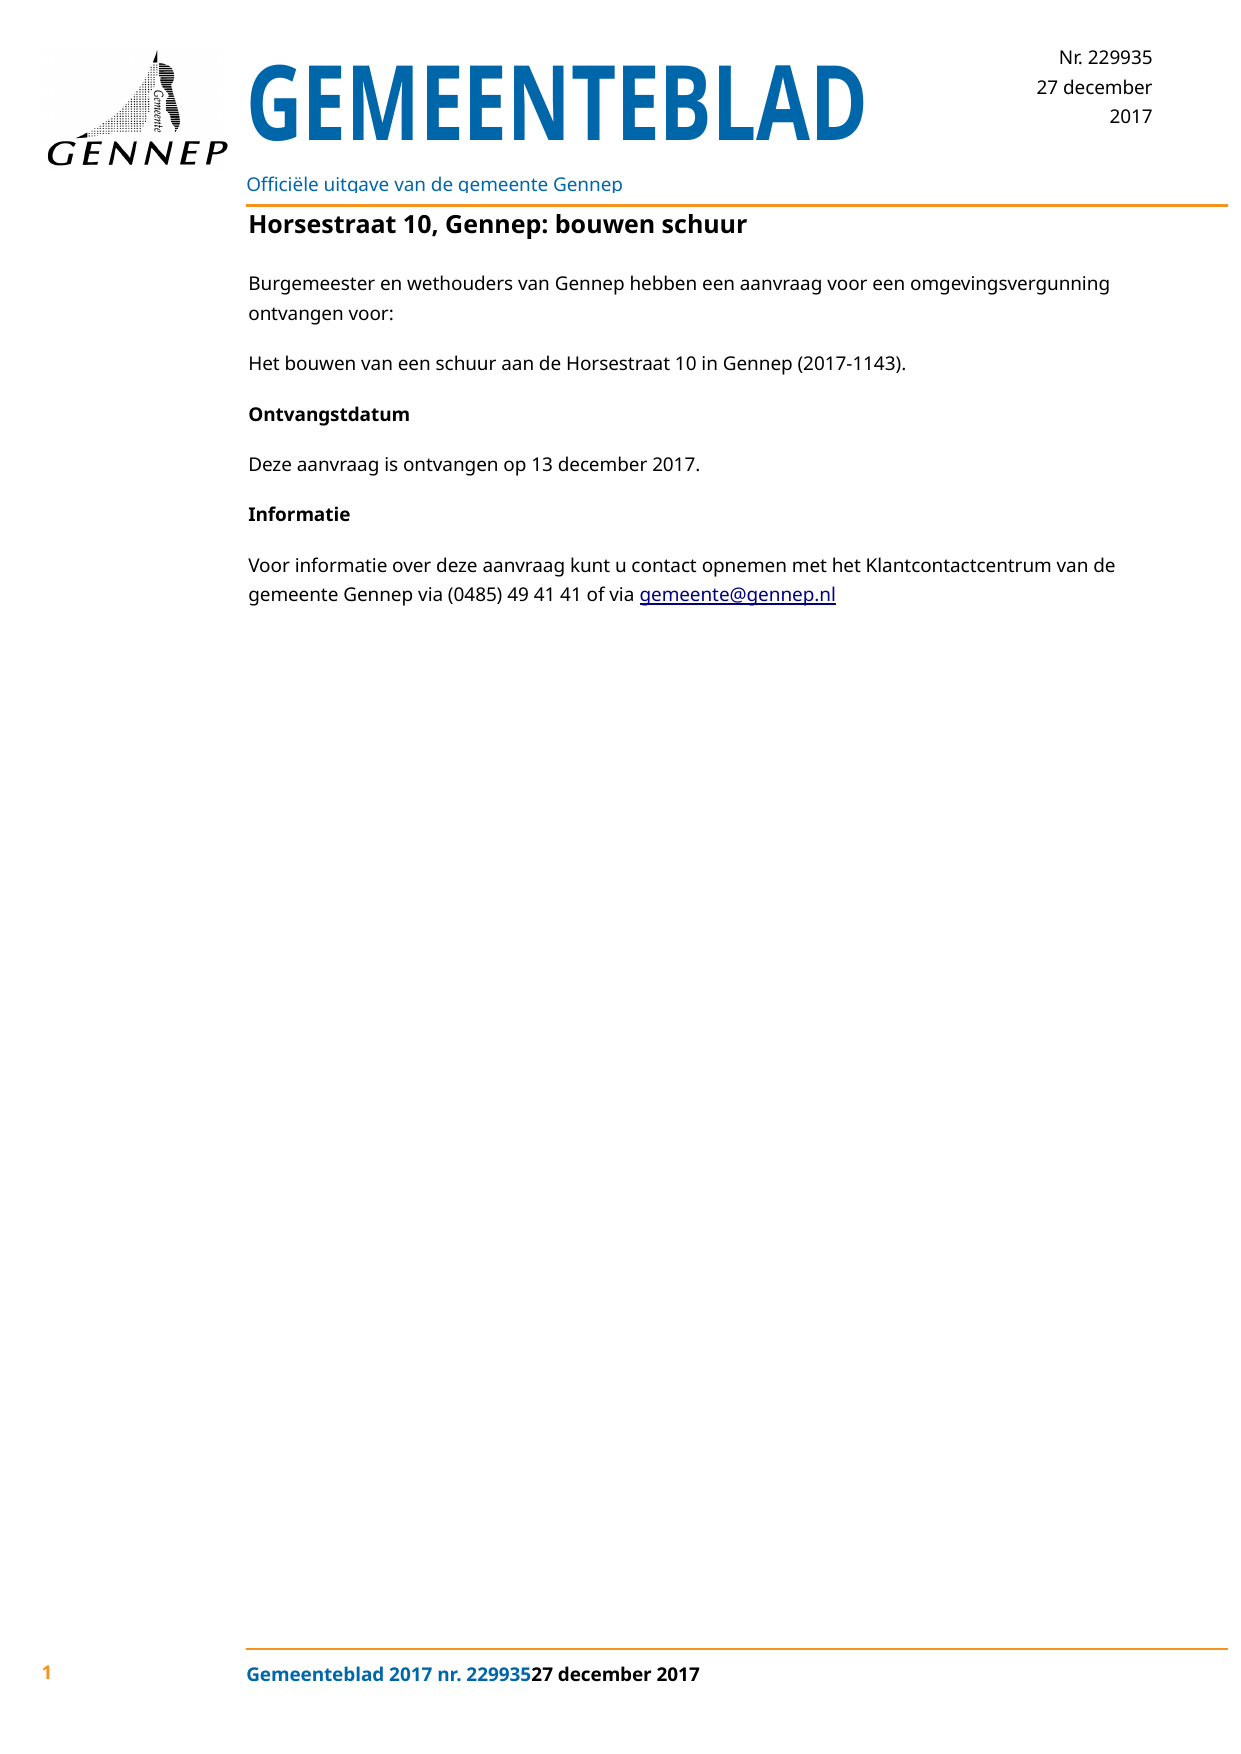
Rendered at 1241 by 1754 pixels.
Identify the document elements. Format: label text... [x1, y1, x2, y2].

text Voor informatie over deze aanvraag kunt u contact opnemen met het Klantcontactcentrum van de gemeente Gennep via (0485) 49 41 41 of via gemeente@gennep.nl [248, 552, 1152, 607]
text Horsestraat 10, Gennep: bouwen schuur [248, 207, 1152, 241]
text Burgemeester en wethouders van Gennep hebben een aanvraag voor een omgevingsvergunning ontvangen voor: [248, 270, 1152, 326]
text Ontvangstdatum [248, 401, 1152, 426]
text Deze aanvraag is ontvangen op 13 december 2017. [248, 451, 1152, 477]
picture [41, 47, 231, 172]
text Het bouwen van een schuur aan de Horsestraat 10 in Gennep (2017-1143). [248, 350, 1152, 376]
text Informatie [248, 502, 1152, 527]
